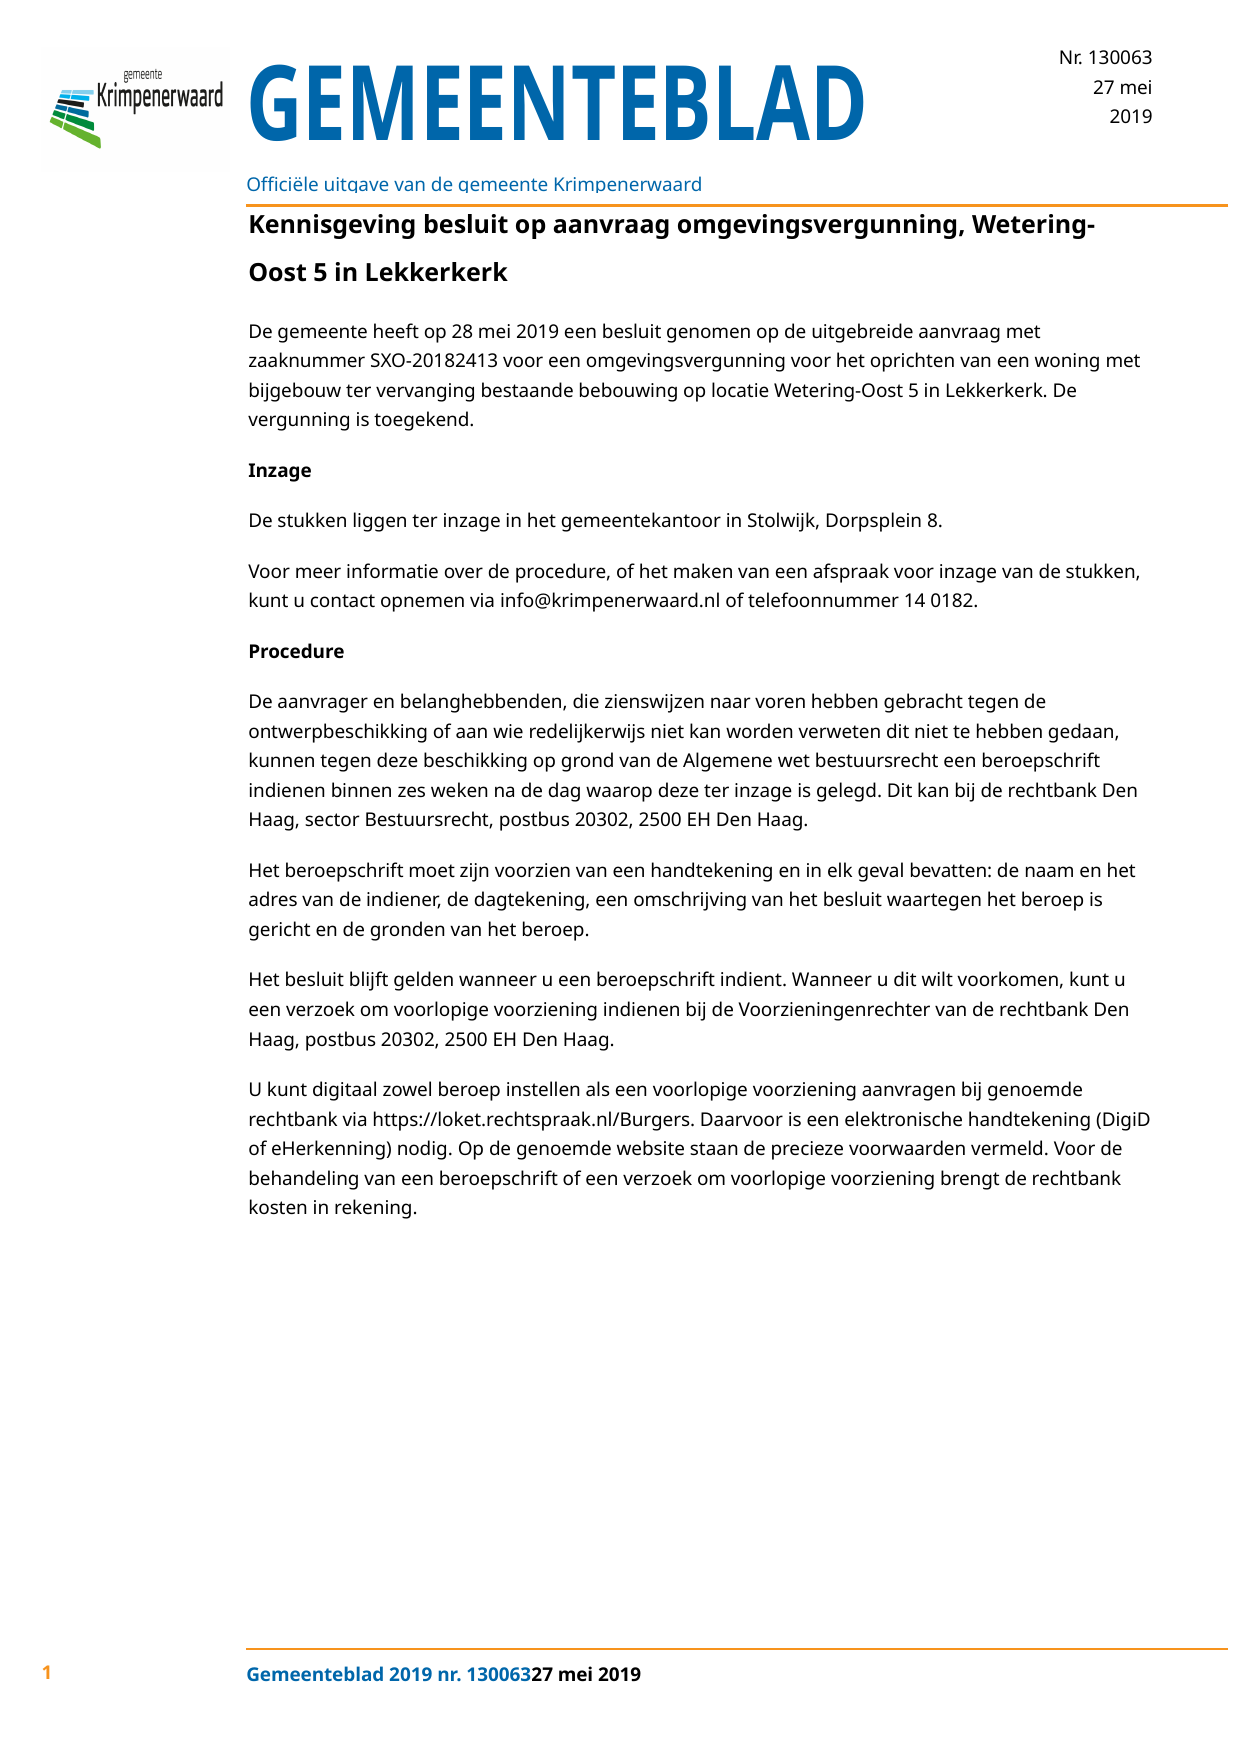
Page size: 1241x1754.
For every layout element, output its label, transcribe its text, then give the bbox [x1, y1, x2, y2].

text Kennisgeving besluit op aanvraag omgevingsvergunning, Wetering-Oost 5 in Lekkerkerk [248, 207, 1152, 288]
text U kunt digitaal zowel beroep instellen als een voorlopige voorziening aanvragen bij genoemde rechtbank via https://loket.rechtspraak.nl/Burgers. Daarvoor is een elektronische handtekening (DigiD of eHerkenning) nodig. Op de genoemde website staan de precieze voorwaarden vermeld. Voor de behandeling van een beroepschrift of een verzoek om voorlopige voorziening brengt de rechtbank kosten in rekening. [248, 1076, 1152, 1220]
picture [41, 47, 231, 172]
text De stukken liggen ter inzage in het gemeentekantoor in Stolwijk, Dorpsplein 8. [248, 507, 1152, 533]
text Voor meer informatie over de procedure, of het maken van een afspraak voor inzage van de stukken, kunt u contact opnemen via info@krimpenerwaard.nl of telefoonnummer 14 0182. [248, 558, 1152, 613]
text Het beroepschrift moet zijn voorzien van een handtekening en in elk geval bevatten: de naam en het adres van de indiener, de dagtekening, een omschrijving van het besluit waartegen het beroep is gericht en de gronden van het beroep. [248, 857, 1152, 942]
text Het besluit blijft gelden wanneer u een beroepschrift indient. Wanneer u dit wilt voorkomen, kunt u een verzoek om voorlopige voorziening indienen bij de Voorzieningenrechter van de rechtbank Den Haag, postbus 20302, 2500 EH Den Haag. [248, 967, 1152, 1052]
text De aanvrager en belanghebbenden, die zienswijzen naar voren hebben gebracht tegen de ontwerpbeschikking of aan wie redelijkerwijs niet kan worden verweten dit niet te hebben gedaan, kunnen tegen deze beschikking op grond van de Algemene wet bestuursrecht een beroepschrift indienen binnen zes weken na de dag waarop deze ter inzage is gelegd. Dit kan bij de rechtbank Den Haag, sector Bestuursrecht, postbus 20302, 2500 EH Den Haag. [248, 688, 1152, 832]
text De gemeente heeft op 28 mei 2019 een besluit genomen op de uitgebreide aanvraag met zaaknummer SXO-20182413 voor een omgevingsvergunning voor het oprichten van een woning met bijgebouw ter vervanging bestaande bebouwing op locatie Wetering-Oost 5 in Lekkerkerk. De vergunning is toegekend. [248, 318, 1152, 432]
text Inzage [248, 457, 1152, 483]
text Procedure [248, 638, 1152, 664]
